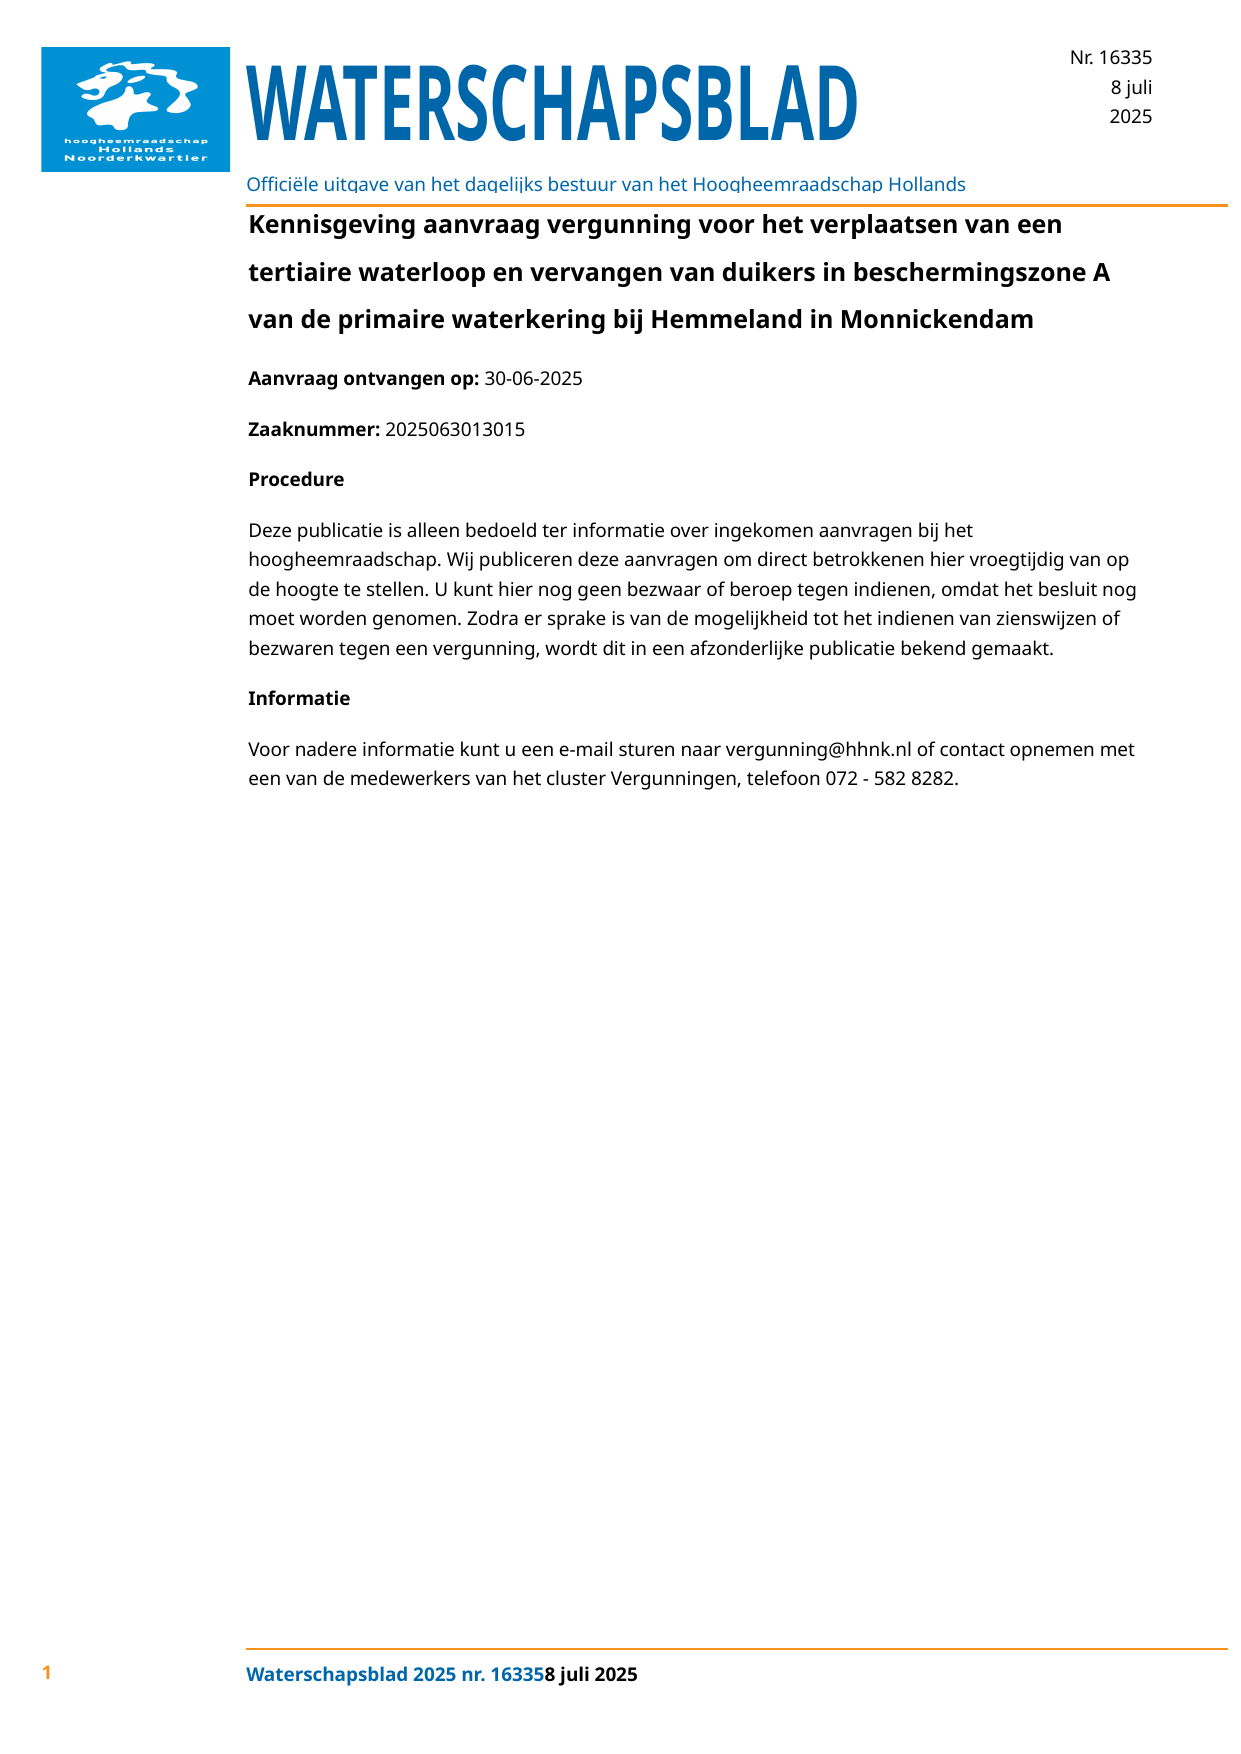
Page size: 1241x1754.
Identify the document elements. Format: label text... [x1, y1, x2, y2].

picture [88, 87, 157, 130]
picture [118, 62, 197, 112]
text Procedure [248, 466, 1152, 492]
text Aanvraag ontvangen op: 30-06-2025 [248, 366, 1152, 391]
text Informatie [248, 686, 1152, 711]
text Kennisgeving aanvraag vergunning voor het verplaatsen van een tertiaire waterloop en vervangen van duikers in beschermingszone A van de primaire waterkering bij Hemmeland in Monnickendam [248, 207, 1152, 336]
text Voor nadere informatie kunt u een e-mail sturen naar vergunning@hhnk.nl of contact opnemen met een van de medewerkers van het cluster Vergunningen, telefoon 072 - 582 8282. [248, 736, 1152, 791]
picture [129, 76, 144, 82]
text Zaaknummer: 2025063013015 [248, 416, 1152, 442]
text Deze publicatie is alleen bedoeld ter informatie over ingekomen aanvragen bij het hoogheemraadschap. Wij publiceren deze aanvragen om direct betrokkenen hier vroegtijdig van op de hoogte te stellen. U kunt hier nog geen bezwaar of beroep tegen indienen, omdat het besluit nog moet worden genomen. Zodra er sprake is van de mogelijkheid tot het indienen van zienswijzen of bezwaren tegen een vergunning, wordt dit in een afzonderlijke publicatie bekend gemaakt. [248, 517, 1152, 661]
picture [78, 64, 122, 99]
